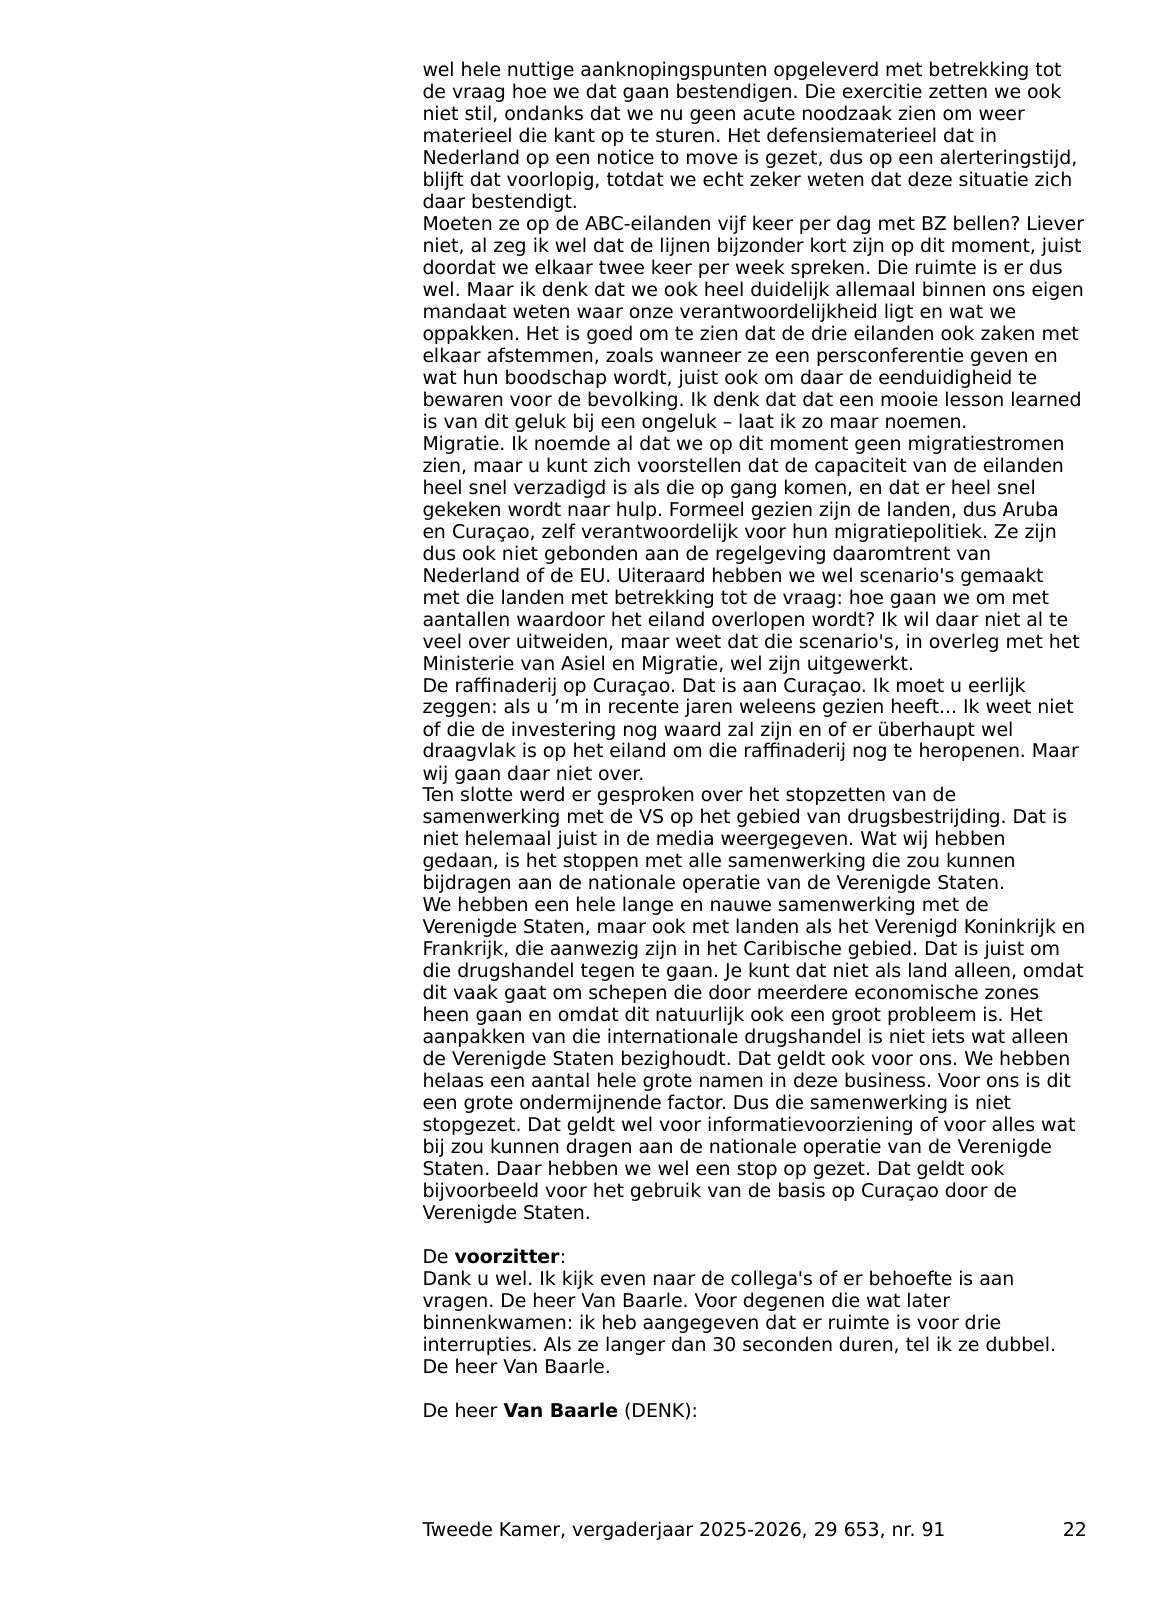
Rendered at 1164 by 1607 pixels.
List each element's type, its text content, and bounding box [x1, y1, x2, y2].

text Migratie. Ik noemde al dat we op dit moment geen migratiestromen zien, maar u kunt zich voorstellen dat de capaciteit van de eilanden heel snel verzadigd is als die op gang komen, en dat er heel snel gekeken wordt naar hulp. Formeel gezien zijn de landen, dus Aruba en Curaçao, zelf verantwoordelijk voor hun migratiepolitiek. Ze zijn dus ook niet gebonden aan de regelgeving daaromtrent van Nederland of de EU. Uiteraard hebben we wel scenario's gemaakt met die landen met betrekking tot de vraag: hoe gaan we om met aantallen waardoor het eiland overlopen wordt? Ik wil daar niet al te veel over uitweiden, maar weet dat die scenario's, in overleg met het Ministerie van Asiel en Migratie, wel zijn uitgewerkt. [422, 433, 1087, 674]
text Ten slotte werd er gesproken over het stopzetten van de samenwerking met de VS op het gebied van drugsbestrijding. Dat is niet helemaal juist in de media weergegeven. Wat wij hebben gedaan, is het stoppen met alle samenwerking die zou kunnen bijdragen aan de nationale operatie van de Verenigde Staten. [422, 784, 1087, 894]
text De raffinaderij op Curaçao. Dat is aan Curaçao. Ik moet u eerlijk zeggen: als u ’m in recente jaren weleens gezien heeft... Ik weet niet of die de investering nog waard zal zijn en of er überhaupt wel draagvlak is op het eiland om die raffinaderij nog te heropenen. Maar wij gaan daar niet over. [422, 674, 1087, 784]
text Dank u wel. Ik kijk even naar de collega's of er behoefte is aan vragen. De heer Van Baarle. Voor degenen die wat later binnenkwamen: ik heb aangegeven dat er ruimte is voor drie interrupties. Als ze langer dan 30 seconden duren, tel ik ze dubbel. De heer Van Baarle. [422, 1268, 1087, 1378]
text We hebben een hele lange en nauwe samenwerking met de Verenigde Staten, maar ook met landen als het Verenigd Koninkrijk en Frankrijk, die aanwezig zijn in het Caribische gebied. Dat is juist om die drugshandel tegen te gaan. Je kunt dat niet als land alleen, omdat dit vaak gaat om schepen die door meerdere economische zones heen gaan en omdat dit natuurlijk ook een groot probleem is. Het aanpakken van die internationale drugshandel is niet iets wat alleen de Verenigde Staten bezighoudt. Dat geldt ook voor ons. We hebben helaas een aantal hele grote namen in deze business. Voor ons is dit een grote ondermijnende factor. Dus die samenwerking is niet stopgezet. Dat geldt wel voor informatievoorziening of voor alles wat bij zou kunnen dragen aan de nationale operatie van de Verenigde Staten. Daar hebben we wel een stop op gezet. Dat geldt ook bijvoorbeeld voor het gebruik van de basis op Curaçao door de Verenigde Staten. [422, 894, 1087, 1224]
text De voorzitter: [422, 1246, 1087, 1268]
text wel hele nuttige aanknopingspunten opgeleverd met betrekking tot de vraag hoe we dat gaan bestendigen. Die exercitie zetten we ook niet stil, ondanks dat we nu geen acute noodzaak zien om weer materieel die kant op te sturen. Het defensiematerieel dat in Nederland op een notice to move is gezet, dus op een alerteringstijd, blijft dat voorlopig, totdat we echt zeker weten dat deze situatie zich daar bestendigt. [422, 59, 1087, 213]
text De heer Van Baarle (DENK): [422, 1400, 1087, 1422]
text Moeten ze op de ABC-eilanden vijf keer per dag met BZ bellen? Liever niet, al zeg ik wel dat de lijnen bijzonder kort zijn op dit moment, juist doordat we elkaar twee keer per week spreken. Die ruimte is er dus wel. Maar ik denk dat we ook heel duidelijk allemaal binnen ons eigen mandaat weten waar onze verantwoordelijkheid ligt en wat we oppakken. Het is goed om te zien dat de drie eilanden ook zaken met elkaar afstemmen, zoals wanneer ze een persconferentie geven en wat hun boodschap wordt, juist ook om daar de eenduidigheid te bewaren voor de bevolking. Ik denk dat dat een mooie lesson learned is van dit geluk bij een ongeluk – laat ik zo maar noemen. [422, 213, 1087, 433]
